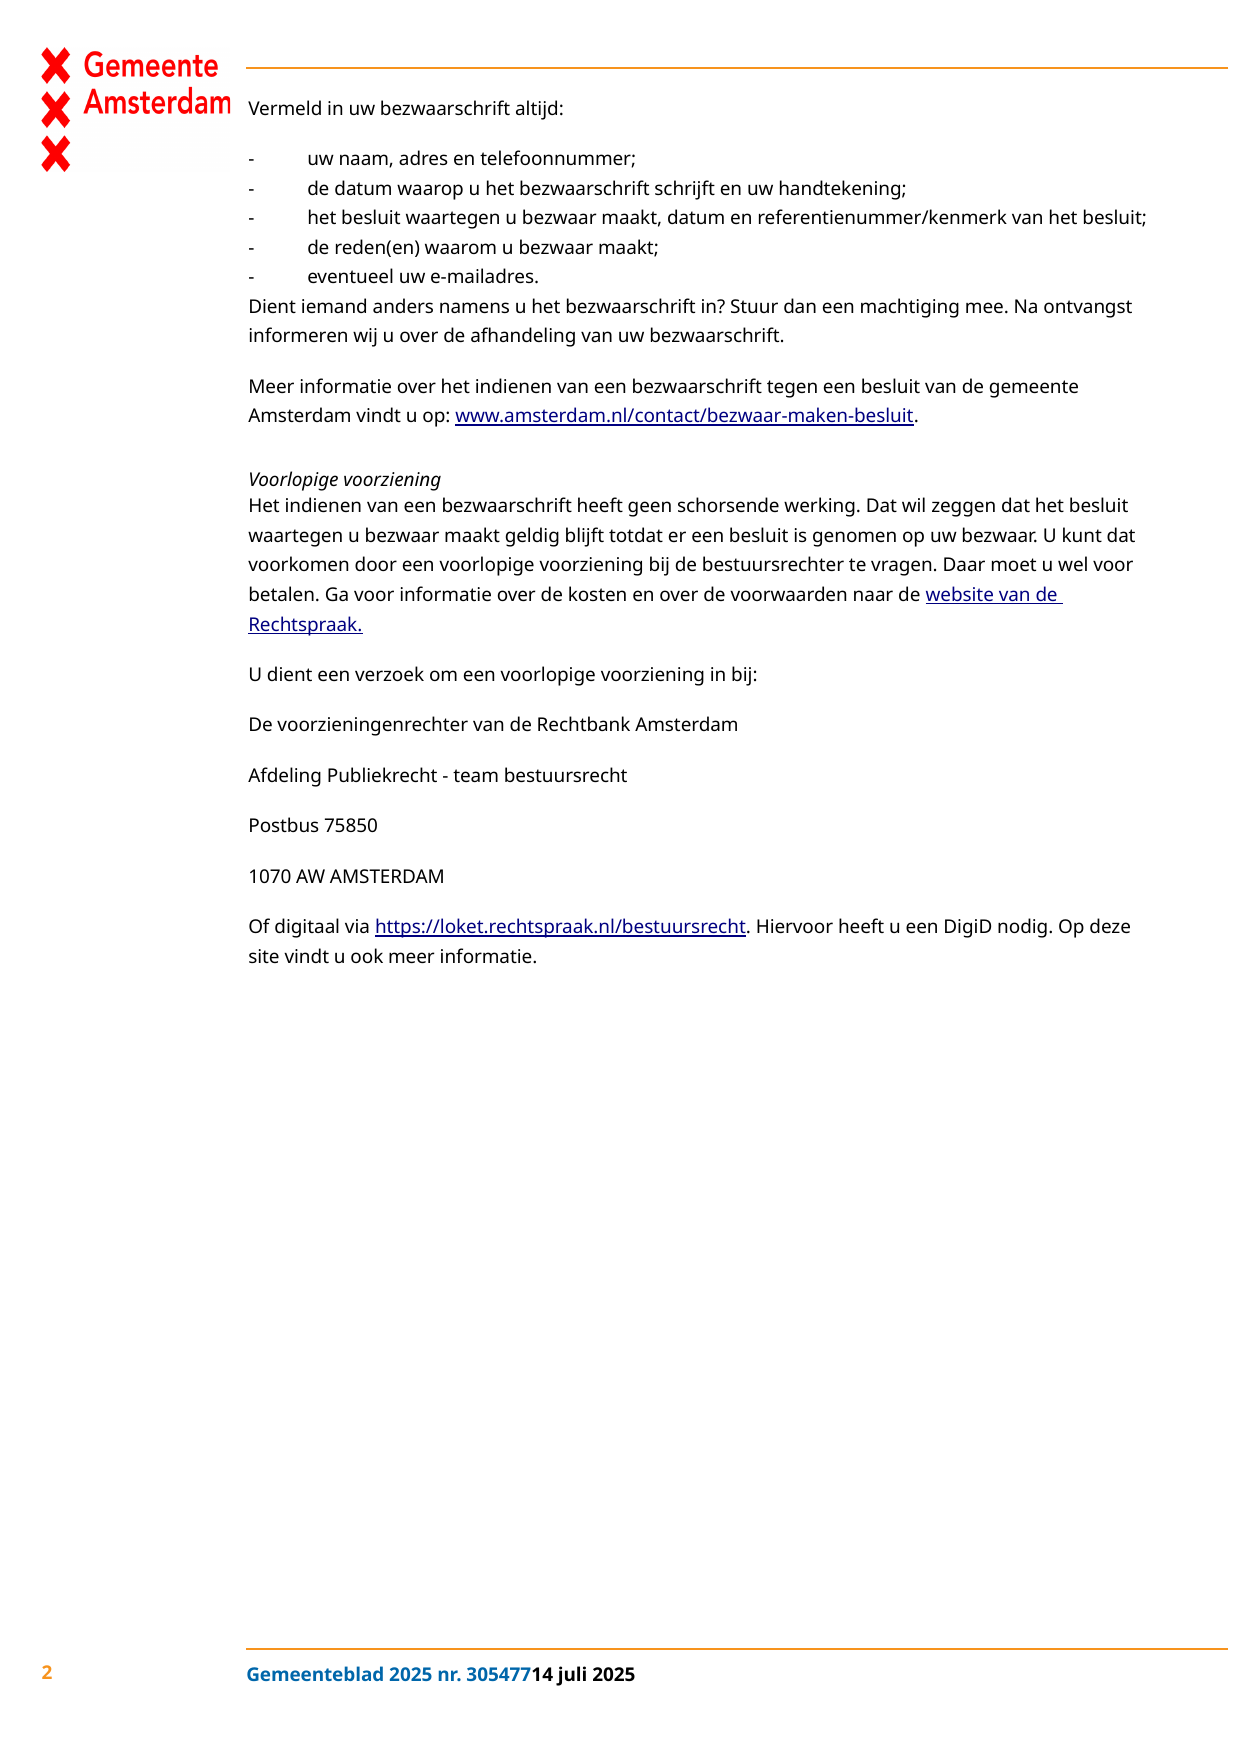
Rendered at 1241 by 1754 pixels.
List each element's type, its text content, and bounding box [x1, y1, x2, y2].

text Dient iemand anders namens u het bezwaarschrift in? Stuur dan een machtiging mee. Na ontvangst informeren wij u over de afhandeling van uw bezwaarschrift. [248, 293, 1152, 348]
list het besluit waartegen u bezwaar maakt, datum en referentienummer/kenmerk van het besluit; [248, 204, 1152, 230]
list de datum waarop u het bezwaarschrift schrijft en uw handtekening; [248, 175, 1152, 201]
list de reden(en) waarom u bezwaar maakt; [248, 234, 1152, 260]
text De voorzieningenrechter van de Rechtbank Amsterdam [248, 712, 1152, 737]
text Postbus 75850 [248, 812, 1152, 838]
text Het indienen van een bezwaarschrift heeft geen schorsende werking. Dat wil zeggen dat het besluit waartegen u bezwaar maakt geldig blijft totdat er een besluit is genomen op uw bezwaar. U kunt dat voorkomen door een voorlopige voorziening bij de bestuursrechter te vragen. Daar moet u wel voor betalen. Ga voor informatie over de kosten en over de voorwaarden naar de website van de Rechtspraak. [248, 492, 1152, 636]
list uw naam, adres en telefoonnummer; [248, 145, 1152, 171]
text Meer informatie over het indienen van een bezwaarschrift tegen een besluit van de gemeente Amsterdam vindt u op: www.amsterdam.nl/contact/bezwaar-maken-besluit. [248, 373, 1152, 428]
text Vermeld in uw bezwaarschrift altijd: [248, 95, 1152, 121]
text U dient een verzoek om een voorlopige voorziening in bij: [248, 661, 1152, 687]
text Of digitaal via https://loket.rechtspraak.nl/bestuursrecht. Hiervoor heeft u een DigiD nodig. Op deze site vindt u ook meer informatie. [248, 913, 1152, 968]
picture [41, 47, 231, 172]
list eventueel uw e-mailadres. [248, 263, 1152, 289]
text Voorlopige voorziening [248, 467, 1152, 492]
text Afdeling Publiekrecht - team bestuursrecht [248, 762, 1152, 788]
text 1070 AW AMSTERDAM [248, 863, 1152, 888]
